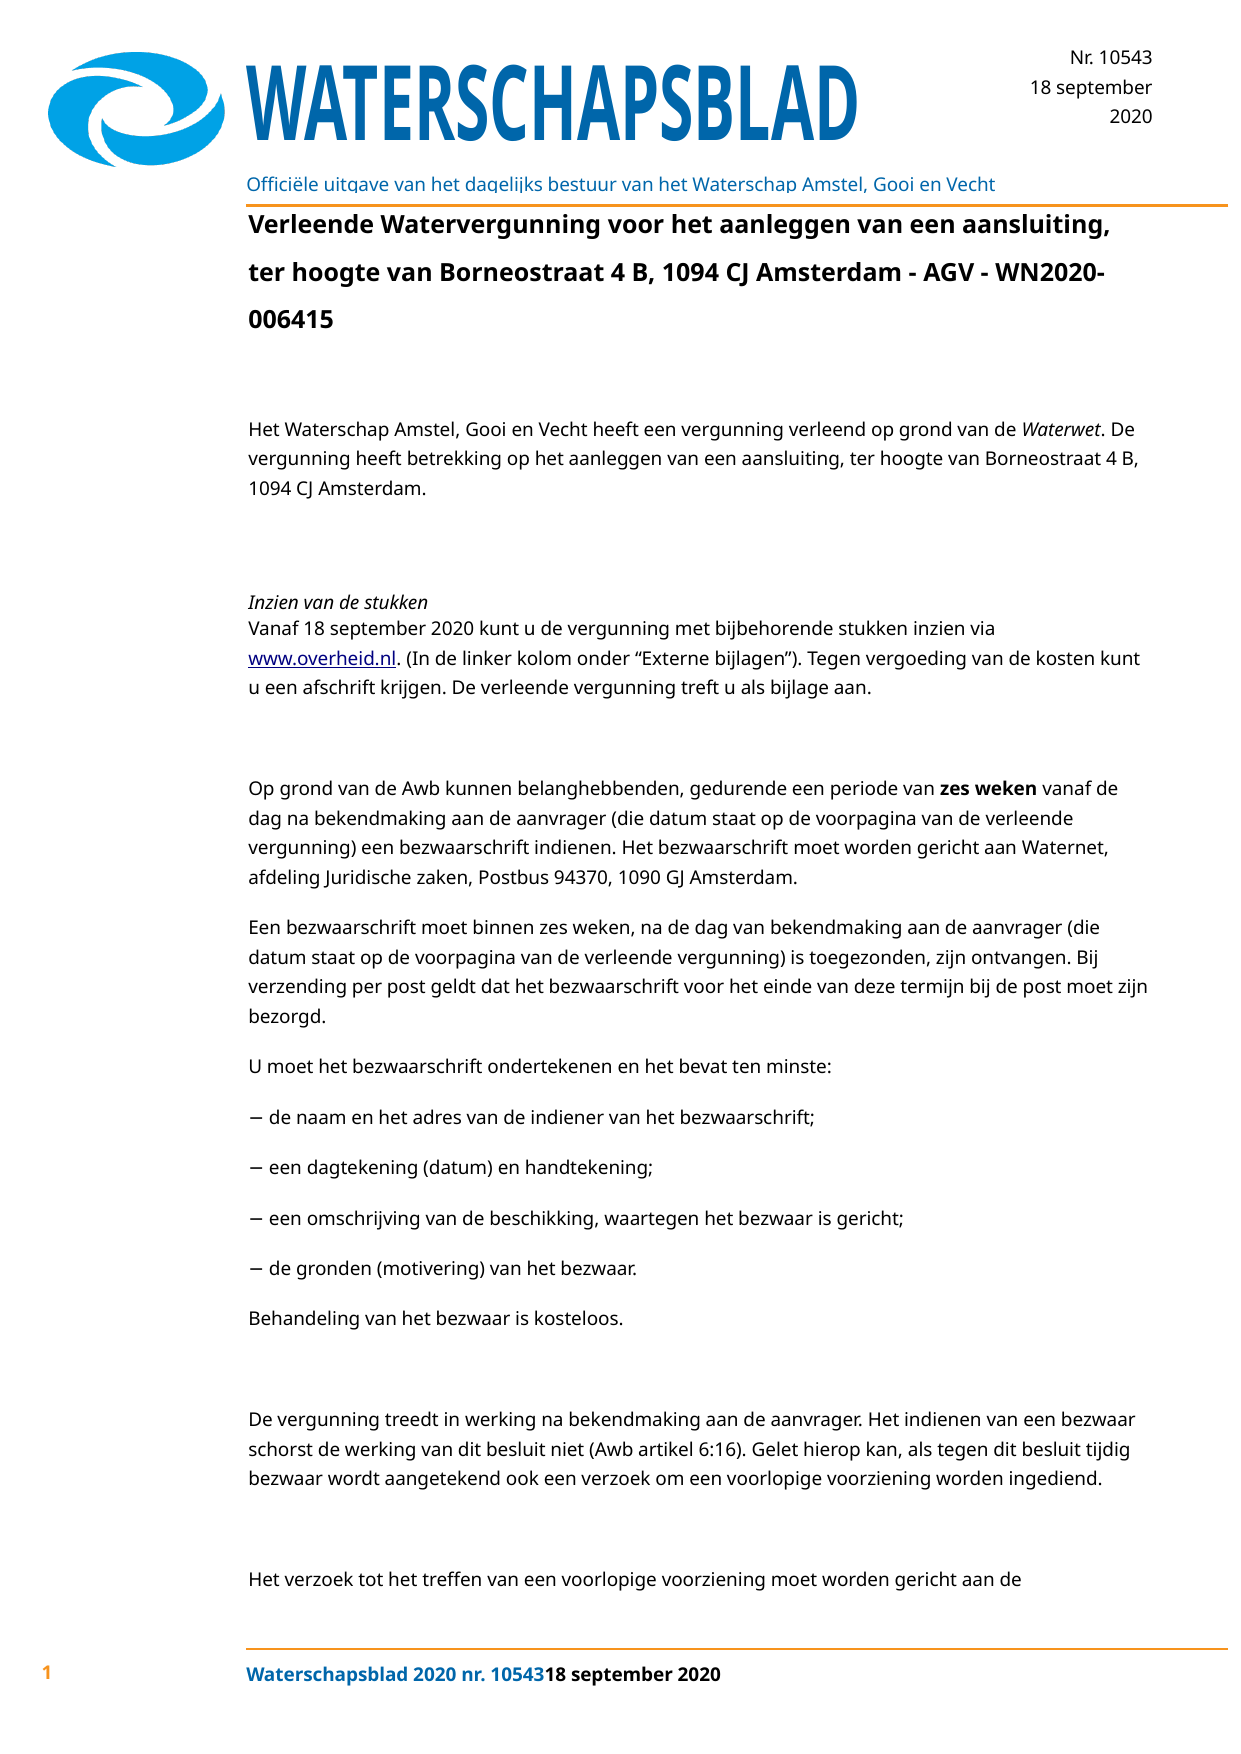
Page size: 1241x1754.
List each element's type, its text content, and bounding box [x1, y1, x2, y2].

text − de gronden (motivering) van het bezwaar. [248, 1255, 1152, 1281]
text Behandeling van het bezwaar is kosteloos. [248, 1306, 1152, 1331]
text De vergunning treedt in werking na bekendmaking aan de aanvrager. Het indienen van een bezwaar schorst de werking van dit besluit niet (Awb artikel 6:16). Gelet hierop kan, als tegen dit besluit tijdig bezwaar wordt aangetekend ook een verzoek om een voorlopige voorziening worden ingediend. [248, 1406, 1152, 1491]
text Vanaf 18 september 2020 kunt u de vergunning met bijbehorende stukken inzien via www.overheid.nl. (In de linker kolom onder “Externe bijlagen”). Tegen vergoeding van de kosten kunt u een afschrift krijgen. De verleende vergunning treft u als bijlage aan. [248, 615, 1152, 700]
text Op grond van de Awb kunnen belanghebbenden, gedurende een periode van zes weken vanaf de dag na bekendmaking aan de aanvrager (die datum staat op de voorpagina van de verleende vergunning) een bezwaarschrift indienen. Het bezwaarschrift moet worden gericht aan Waternet, afdeling Juridische zaken, Postbus 94370, 1090 GJ Amsterdam. [248, 775, 1152, 890]
text Het Waterschap Amstel, Gooi en Vecht heeft een vergunning verleend op grond van de Waterwet. De vergunning heeft betrekking op het aanleggen van een aansluiting, ter hoogte van Borneostraat 4 B, 1094 CJ Amsterdam. [248, 416, 1152, 501]
text Het verzoek tot het treffen van een voorlopige voorziening moet worden gericht aan de [248, 1566, 1152, 1592]
text Verleende Watervergunning voor het aanleggen van een aansluiting, ter hoogte van Borneostraat 4 B, 1094 CJ Amsterdam - AGV - WN2020-006415 [248, 207, 1152, 336]
text − een dagtekening (datum) en handtekening; [248, 1154, 1152, 1180]
text U moet het bezwaarschrift ondertekenen en het bevat ten minste: [248, 1053, 1152, 1079]
text Inzien van de stukken [248, 589, 1152, 615]
text Een bezwaarschrift moet binnen zes weken, na de dag van bekendmaking aan de aanvrager (die datum staat op de voorpagina van de verleende vergunning) is toegezonden, zijn ontvangen. Bij verzending per post geldt dat het bezwaarschrift voor het einde van deze termijn bij de post moet zijn bezorgd. [248, 914, 1152, 1029]
text − een omschrijving van de beschikking, waartegen het bezwaar is gericht; [248, 1205, 1152, 1231]
text − de naam en het adres van de indiener van het bezwaarschrift; [248, 1104, 1152, 1130]
picture [41, 47, 231, 172]
